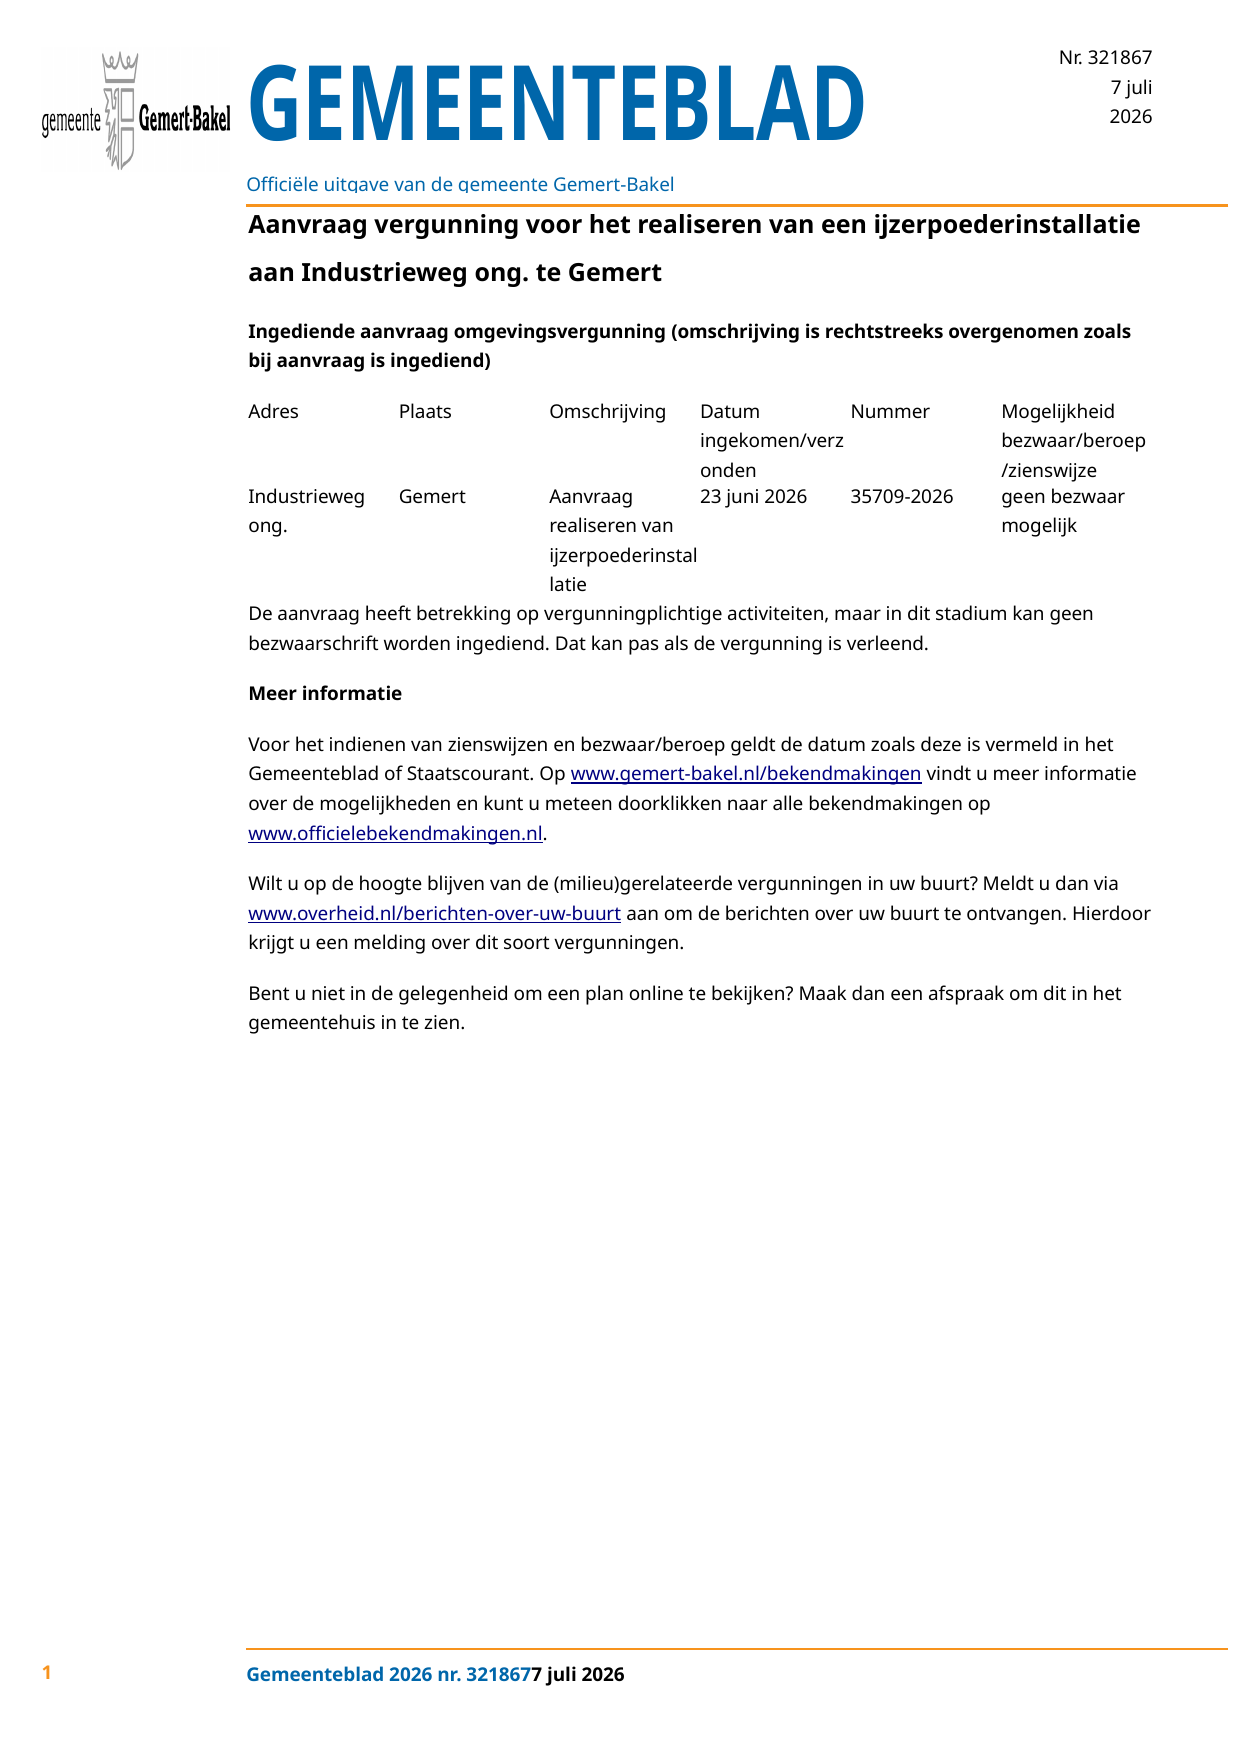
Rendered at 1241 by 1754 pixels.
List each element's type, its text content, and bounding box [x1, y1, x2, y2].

table_header Mogelijkheid bezwaar/beroep/zienswijze [1001, 398, 1152, 483]
text Wilt u op de hoogte blijven van de (milieu)gerelateerde vergunningen in uw buurt? Meldt u dan via www.overheid.nl/berichten-over-uw-buurt aan om de berichten over uw buurt te ontvangen. Hierdoor krijgt u een melding over dit soort vergunningen. [248, 870, 1152, 955]
text Bent u niet in de gelegenheid om een plan online te bekijken? Maak dan een afspraak om dit in het gemeentehuis in te zien. [248, 980, 1152, 1035]
table_cell Aanvraag realiseren van ijzerpoederinstallatie [549, 483, 700, 597]
text De aanvraag heeft betrekking op vergunningplichtige activiteiten, maar in dit stadium kan geen bezwaarschrift worden ingediend. Dat kan pas als de vergunning is verleend. [248, 601, 1152, 656]
text Meer informatie [248, 681, 1152, 706]
picture [41, 47, 231, 172]
table_header Adres [248, 398, 398, 483]
table_cell 35709-2026 [850, 483, 1001, 597]
table_cell Industrieweg ong. [248, 483, 398, 597]
table_cell 23 juni 2026 [700, 483, 850, 597]
text Ingediende aanvraag omgevingsvergunning (omschrijving is rechtstreeks overgenomen zoals bij aanvraag is ingediend) [248, 318, 1152, 373]
text Voor het indienen van zienswijzen en bezwaar/beroep geldt de datum zoals deze is vermeld in het Gemeenteblad of Staatscourant. Op www.gemert-bakel.nl/bekendmakingen vindt u meer informatie over de mogelijkheden en kunt u meteen doorklikken naar alle bekendmakingen op www.officielebekendmakingen.nl. [248, 731, 1152, 846]
table_cell geen bezwaar mogelijk [1001, 483, 1152, 597]
table_header Plaats [399, 398, 549, 483]
table_header Nummer [850, 398, 1001, 483]
table_header Datum ingekomen/verzonden [700, 398, 850, 483]
table_header Omschrijving [549, 398, 700, 483]
table_cell Gemert [399, 483, 549, 597]
text Aanvraag vergunning voor het realiseren van een ijzerpoederinstallatie aan Industrieweg ong. te Gemert [248, 207, 1152, 288]
